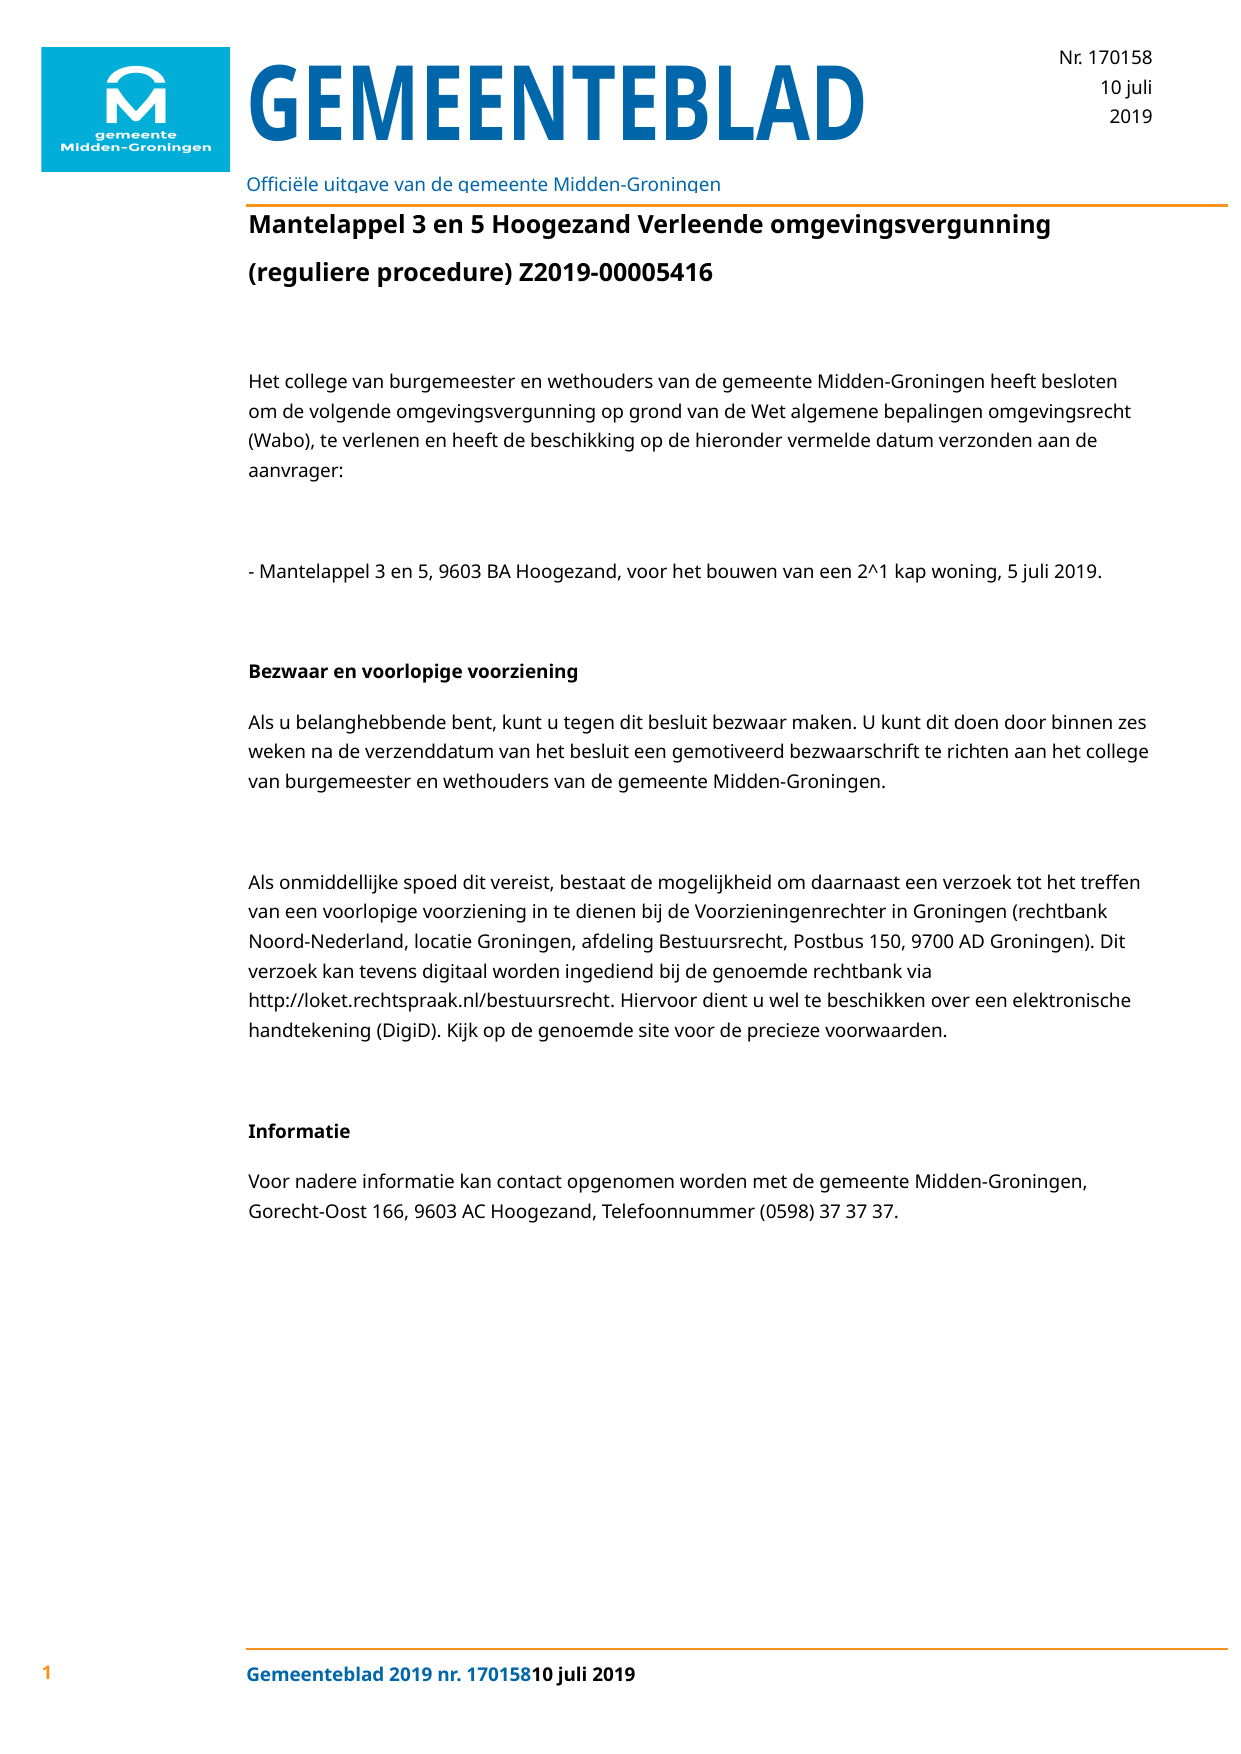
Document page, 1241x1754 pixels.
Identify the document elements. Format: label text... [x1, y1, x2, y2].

text Als u belanghebbende bent, kunt u tegen dit besluit bezwaar maken. U kunt dit doen door binnen zes weken na de verzenddatum van het besluit een gemotiveerd bezwaarschrift te richten aan het college van burgemeester en wethouders van de gemeente Midden-Groningen. [248, 709, 1152, 794]
picture [108, 66, 164, 82]
text Bezwaar en voorlopige voorziening [248, 659, 1152, 684]
text Informatie [248, 1118, 1152, 1144]
text Als onmiddellijke spoed dit vereist, bestaat de mogelijkheid om daarnaast een verzoek tot het treffen van een voorlopige voorziening in te dienen bij de Voorzieningenrechter in Groningen (rechtbank Noord-Nederland, locatie Groningen, afdeling Bestuursrecht, Postbus 150, 9700 AD Groningen). Dit verzoek kan tevens digitaal worden ingediend bij de genoemde rechtbank via http://loket.rechtspraak.nl/bestuursrecht. Hiervoor dient u wel te beschikken over een elektronische handtekening (DigiD). Kijk op de genoemde site voor de precieze voorwaarden. [248, 869, 1152, 1043]
text Mantelappel 3 en 5 Hoogezand Verleende omgevingsvergunning (reguliere procedure) Z2019-00005416 [248, 207, 1152, 288]
text Voor nadere informatie kan contact opgenomen worden met de gemeente Midden-Groningen, Gorecht-Oost 166, 9603 AC Hoogezand, Telefoonnummer (0598) 37 37 37. [248, 1168, 1152, 1224]
text - Mantelappel 3 en 5, 9603 BA Hoogezand, voor het bouwen van een 2^1 kap woning, 5 juli 2019. [248, 558, 1152, 584]
text Het college van burgemeester en wethouders van de gemeente Midden-Groningen heeft besloten om de volgende omgevingsvergunning op grond van de Wet algemene bepalingen omgevingsrecht (Wabo), te verlenen en heeft de beschikking op de hieronder vermelde datum verzonden aan de aanvrager: [248, 368, 1152, 483]
picture [107, 89, 165, 122]
picture [184, 146, 190, 153]
